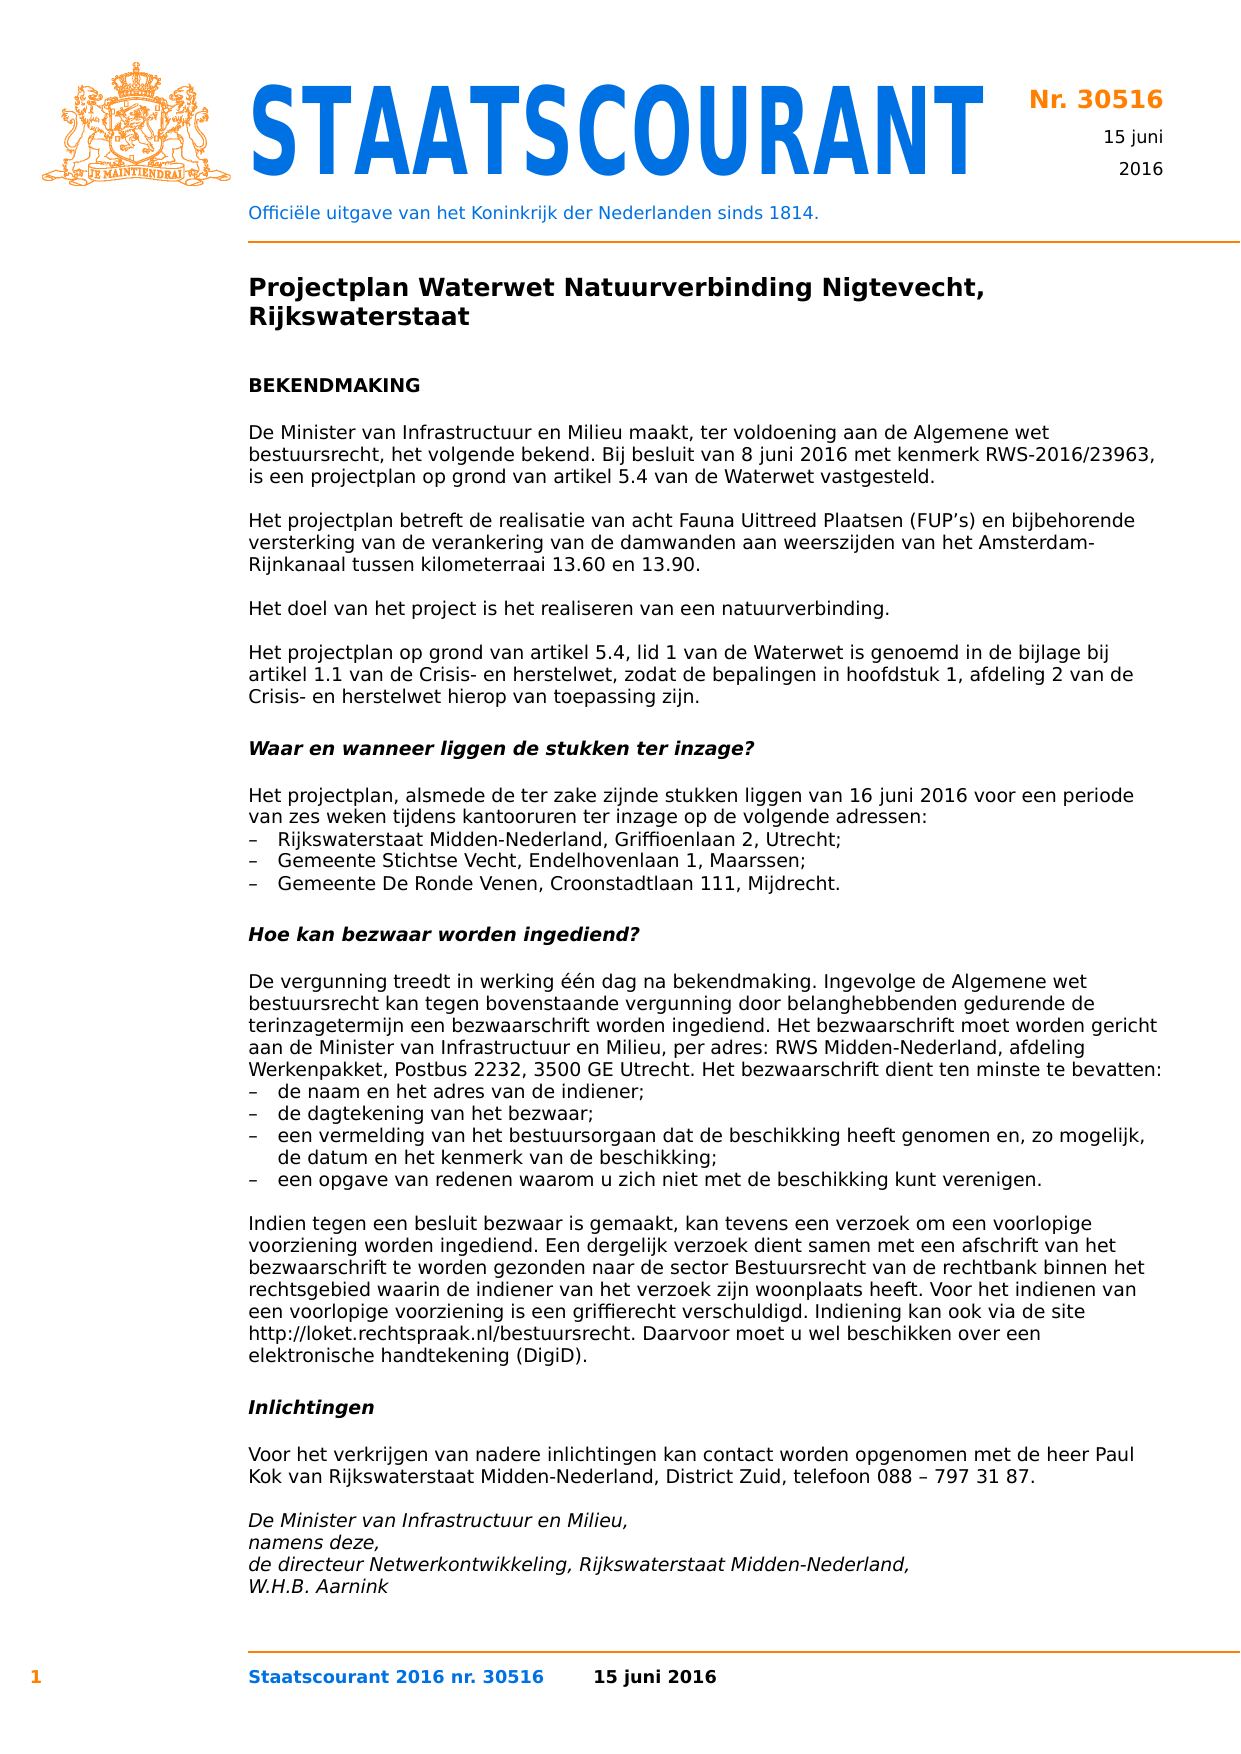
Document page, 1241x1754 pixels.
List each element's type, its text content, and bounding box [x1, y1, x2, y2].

text – Gemeente De Ronde Venen, Croonstadtlaan 111, Mijdrecht. [248, 872, 1163, 894]
text De vergunning treedt in werking één dag na bekendmaking. Ingevolge de Algemene wet bestuursrecht kan tegen bovenstaande vergunning door belanghebbenden gedurende de terinzagetermijn een bezwaarschrift worden ingediend. Het bezwaarschrift moet worden gericht aan de Minister van Infrastructuur en Milieu, per adres: RWS Midden-Nederland, afdeling Werkenpakket, Postbus 2232, 3500 GE Utrecht. Het bezwaarschrift dient ten minste te bevatten: [248, 971, 1163, 1081]
text – een opgave van redenen waarom u zich niet met de beschikking kunt verenigen. [248, 1169, 1163, 1191]
table_header STAATSCOURANT [248, 62, 998, 203]
text Het projectplan betreft de realisatie van acht Fauna Uittreed Plaatsen (FUP’s) en bijbehorende versterking van de verankering van de damwanden aan weerszijden van het Amsterdam-Rijnkanaal tussen kilometerraai 13.60 en 13.90. [248, 510, 1163, 576]
text Voor het verkrijgen van nadere inlichtingen kan contact worden opgenomen met de heer Paul Kok van Rijkswaterstaat Midden-Nederland, District Zuid, telefoon 088 – 797 31 87. [248, 1444, 1163, 1488]
table_cell Officiële uitgave van het Koninkrijk der Nederlanden sinds 1814. [248, 203, 1240, 241]
text Het projectplan, alsmede de ter zake zijnde stukken liggen van 16 juni 2016 voor een periode van zes weken tijdens kantooruren ter inzage op de volgende adressen: [248, 784, 1163, 828]
text – een vermelding van het bestuursorgaan dat de beschikking heeft genomen en, zo mogelijk, de datum en het kenmerk van de beschikking; [248, 1125, 1163, 1169]
text De Minister van Infrastructuur en Milieu maakt, ter voldoening aan de Algemene wet bestuursrecht, het volgende bekend. Bij besluit van 8 juni 2016 met kenmerk RWS-2016/23963, is een projectplan op grond van artikel 5.4 van de Waterwet vastgesteld. [248, 422, 1163, 488]
text – Rijkswaterstaat Midden-Nederland, Griffioenlaan 2, Utrecht; [248, 828, 1163, 850]
text – de naam en het adres van de indiener; [248, 1081, 1163, 1103]
subtitle Projectplan Waterwet Natuurverbinding Nigtevecht, Rijkswaterstaat [248, 273, 1163, 331]
text – Gemeente Stichtse Vecht, Endelhovenlaan 1, Maarssen; [248, 850, 1163, 872]
picture [41, 62, 231, 186]
text De Minister van Infrastructuur en Milieu, namens deze, de directeur Netwerkontwikkeling, Rijkswaterstaat Midden-Nederland, W.H.B. Aarnink [248, 1510, 1163, 1598]
subtitle BEKENDMAKING [248, 375, 1163, 397]
text – de dagtekening van het bezwaar; [248, 1103, 1163, 1125]
text Het projectplan op grond van artikel 5.4, lid 1 van de Waterwet is genoemd in de bijlage bij artikel 1.1 van de Crisis- en herstelwet, zodat de bepalingen in hoofdstuk 1, afdeling 2 van de Crisis- en herstelwet hierop van toepassing zijn. [248, 642, 1163, 707]
table_cell 15 juni [998, 121, 1240, 153]
text Indien tegen een besluit bezwaar is gemaakt, kan tevens een verzoek om een voorlopige voorziening worden ingediend. Een dergelijk verzoek dient samen met een afschrift van het bezwaarschrift te worden gezonden naar de sector Bestuursrecht van de rechtbank binnen het rechtsgebied waarin de indiener van het verzoek zijn woonplaats heeft. Voor het indienen van een voorlopige voorziening is een griffierecht verschuldigd. Indiening kan ook via de site http://loket.rechtspraak.nl/bestuursrecht. Daarvoor moet u wel beschikken over een elektronische handtekening (DigiD). [248, 1213, 1163, 1367]
table_header Nr. 30516 [998, 62, 1240, 121]
subtitle Hoe kan bezwaar worden ingediend? [248, 924, 1163, 946]
text Het doel van het project is het realiseren van een natuurverbinding. [248, 598, 1163, 620]
subtitle Inlichtingen [248, 1397, 1163, 1419]
table_header [25, 62, 248, 241]
subtitle Waar en wanneer liggen de stukken ter inzage? [248, 737, 1163, 759]
table_cell 2016 [998, 153, 1240, 203]
